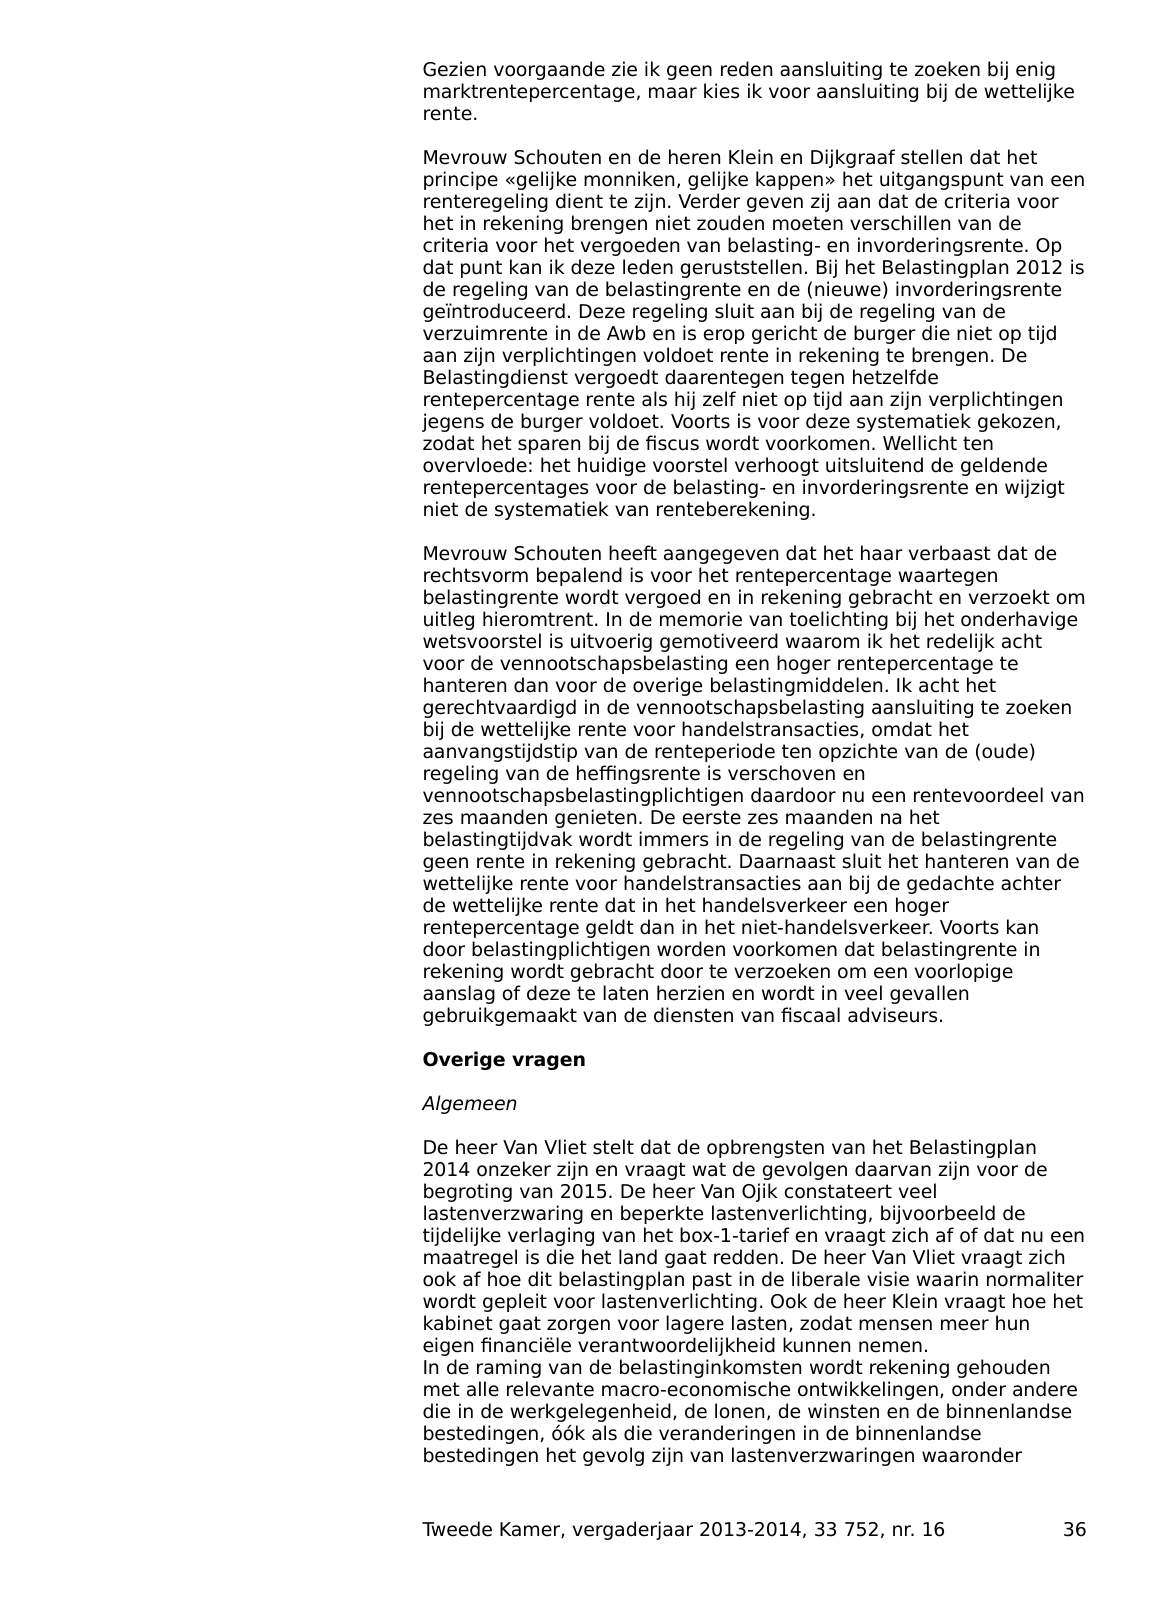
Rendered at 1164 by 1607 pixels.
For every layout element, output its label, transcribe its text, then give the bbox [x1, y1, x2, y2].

subtitle Algemeen [422, 1093, 1087, 1115]
text De heer Van Vliet stelt dat de opbrengsten van het Belastingplan 2014 onzeker zijn en vraagt wat de gevolgen daarvan zijn voor de begroting van 2015. De heer Van Ojik constateert veel lastenverzwaring en beperkte lastenverlichting, bijvoorbeeld de tijdelijke verlaging van het box-1-tarief en vraagt zich af of dat nu een maatregel is die het land gaat redden. De heer Van Vliet vraagt zich ook af hoe dit belastingplan past in de liberale visie waarin normaliter wordt gepleit voor lastenverlichting. Ook de heer Klein vraagt hoe het kabinet gaat zorgen voor lagere lasten, zodat mensen meer hun eigen financiële verantwoordelijkheid kunnen nemen. [422, 1137, 1087, 1357]
text Mevrouw Schouten en de heren Klein en Dijkgraaf stellen dat het principe «gelijke monniken, gelijke kappen» het uitgangspunt van een renteregeling dient te zijn. Verder geven zij aan dat de criteria voor het in rekening brengen niet zouden moeten verschillen van de criteria voor het vergoeden van belasting- en invorderingsrente. Op dat punt kan ik deze leden geruststellen. Bij het Belastingplan 2012 is de regeling van de belastingrente en de (nieuwe) invorderingsrente geïntroduceerd. Deze regeling sluit aan bij de regeling van de verzuimrente in de Awb en is erop gericht de burger die niet op tijd aan zijn verplichtingen voldoet rente in rekening te brengen. De Belastingdienst vergoedt daarentegen tegen hetzelfde rentepercentage rente als hij zelf niet op tijd aan zijn verplichtingen jegens de burger voldoet. Voorts is voor deze systematiek gekozen, zodat het sparen bij de fiscus wordt voorkomen. Wellicht ten overvloede: het huidige voorstel verhoogt uitsluitend de geldende rentepercentages voor de belasting- en invorderingsrente en wijzigt niet de systematiek van renteberekening. [422, 147, 1087, 521]
text In de raming van de belastinginkomsten wordt rekening gehouden met alle relevante macro-economische ontwikkelingen, onder andere die in de werkgelegenheid, de lonen, de winsten en de binnenlandse bestedingen, óók als die veranderingen in de binnenlandse bestedingen het gevolg zijn van lastenverzwaringen waaronder [422, 1357, 1087, 1467]
text Mevrouw Schouten heeft aangegeven dat het haar verbaast dat de rechtsvorm bepalend is voor het rentepercentage waartegen belastingrente wordt vergoed en in rekening gebracht en verzoekt om uitleg hieromtrent. In de memorie van toelichting bij het onderhavige wetsvoorstel is uitvoerig gemotiveerd waarom ik het redelijk acht voor de vennootschapsbelasting een hoger rentepercentage te hanteren dan voor de overige belastingmiddelen. Ik acht het gerechtvaardigd in de vennootschapsbelasting aansluiting te zoeken bij de wettelijke rente voor handelstransacties, omdat het aanvangstijdstip van de renteperiode ten opzichte van de (oude) regeling van de heffingsrente is verschoven en vennootschapsbelastingplichtigen daardoor nu een rentevoordeel van zes maanden genieten. De eerste zes maanden na het belastingtijdvak wordt immers in de regeling van de belastingrente geen rente in rekening gebracht. Daarnaast sluit het hanteren van de wettelijke rente voor handelstransacties aan bij de gedachte achter de wettelijke rente dat in het handelsverkeer een hoger rentepercentage geldt dan in het niet-handelsverkeer. Voorts kan door belastingplichtigen worden voorkomen dat belastingrente in rekening wordt gebracht door te verzoeken om een voorlopige aanslag of deze te laten herzien en wordt in veel gevallen gebruikgemaakt van de diensten van fiscaal adviseurs. [422, 543, 1087, 1027]
subtitle Overige vragen [422, 1049, 1087, 1071]
text Gezien voorgaande zie ik geen reden aansluiting te zoeken bij enig marktrentepercentage, maar kies ik voor aansluiting bij de wettelijke rente. [422, 59, 1087, 125]
